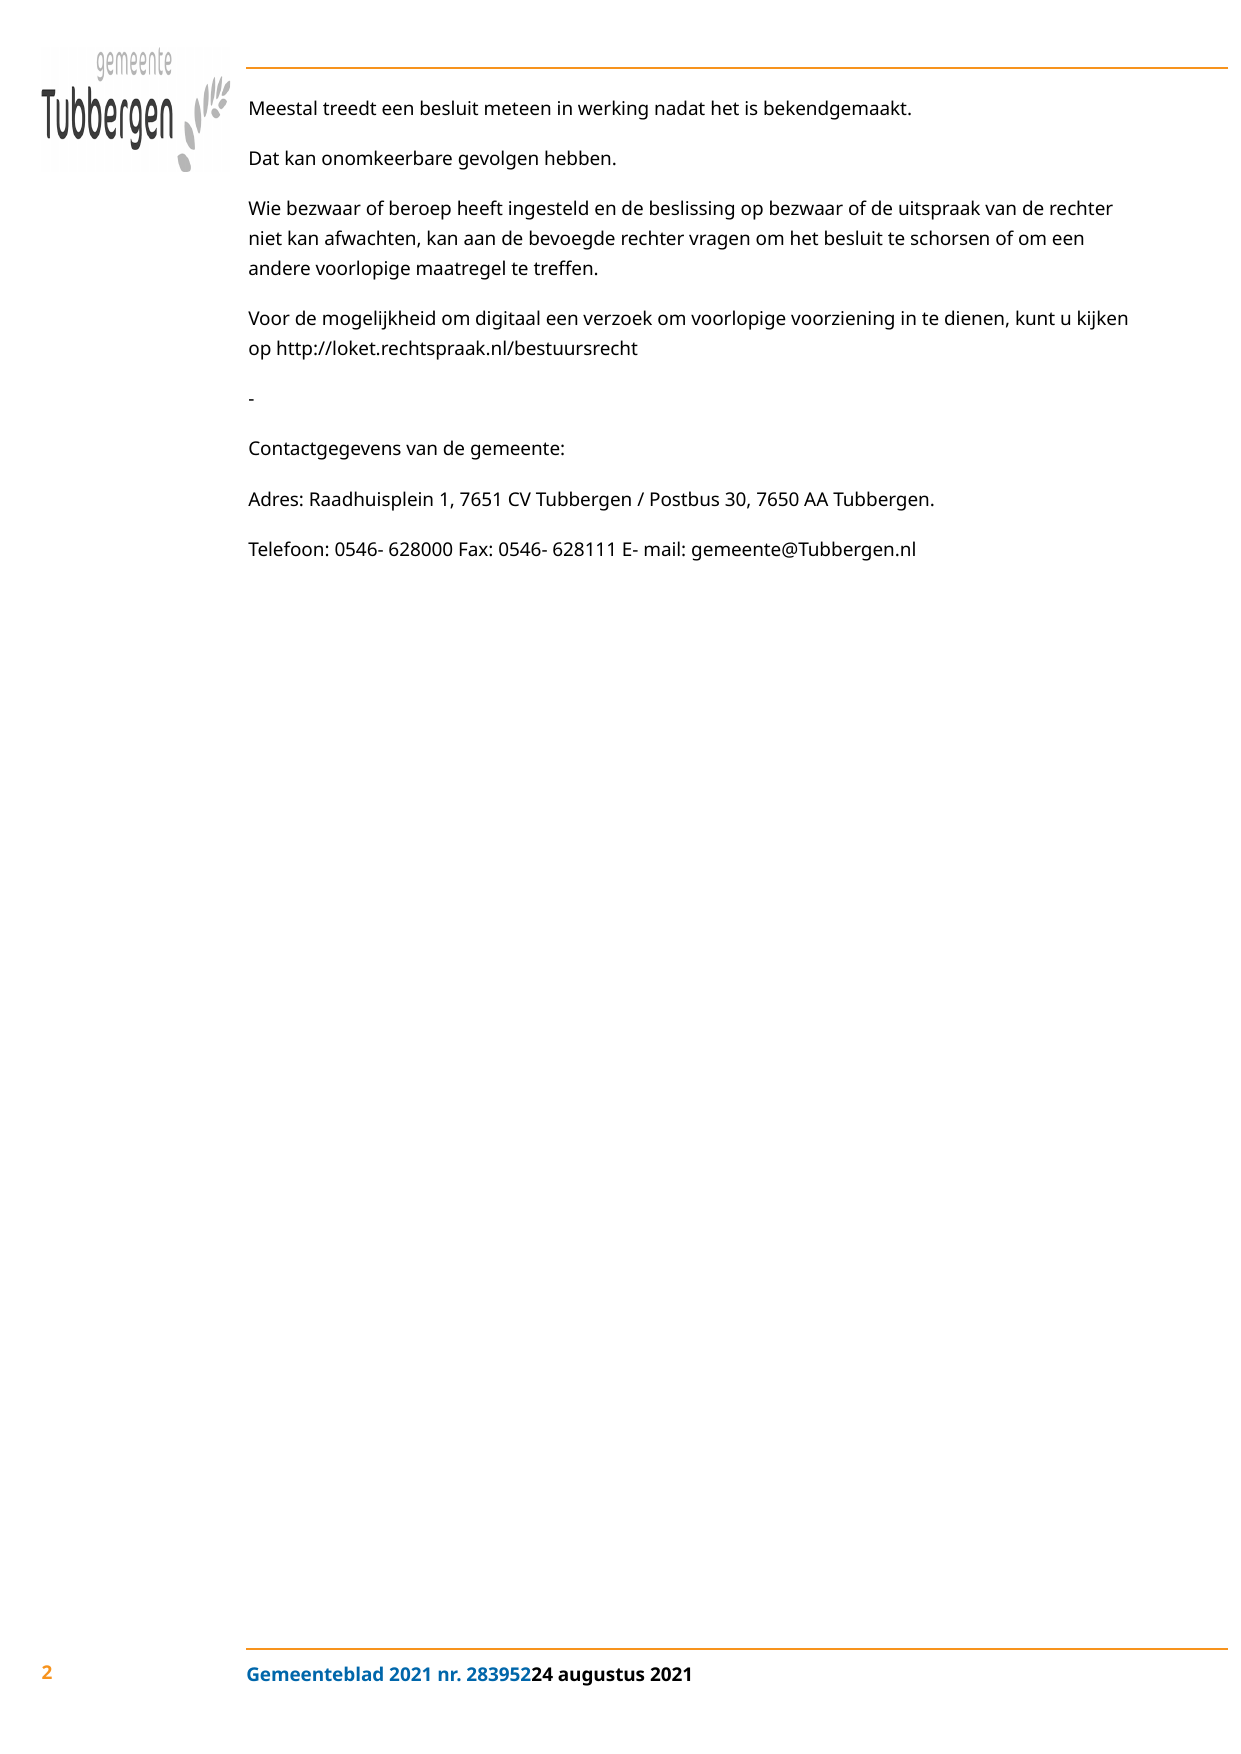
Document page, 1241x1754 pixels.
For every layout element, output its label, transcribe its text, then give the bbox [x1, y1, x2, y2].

text Contactgegevens van de gemeente: [248, 436, 1152, 461]
text Telefoon: 0546- 628000 Fax: 0546- 628111 E- mail: gemeente@Tubbergen.nl [248, 536, 1152, 562]
text Dat kan onomkeerbare gevolgen hebben. [248, 145, 1152, 171]
picture [41, 47, 231, 172]
text Wie bezwaar of beroep heeft ingesteld en de beslissing op bezwaar of de uitspraak van de rechter niet kan afwachten, kan aan de bevoegde rechter vragen om het besluit te schorsen of om een andere voorlopige maatregel te treffen. [248, 196, 1152, 281]
text Adres: Raadhuisplein 1, 7651 CV Tubbergen / Postbus 30, 7650 AA Tubbergen. [248, 486, 1152, 512]
text Meestal treedt een besluit meteen in werking nadat het is bekendgemaakt. [248, 95, 1152, 121]
text Voor de mogelijkheid om digitaal een verzoek om voorlopige voorziening in te dienen, kunt u kijken op http://loket.rechtspraak.nl/bestuursrecht [248, 305, 1152, 361]
text - [248, 385, 1152, 411]
